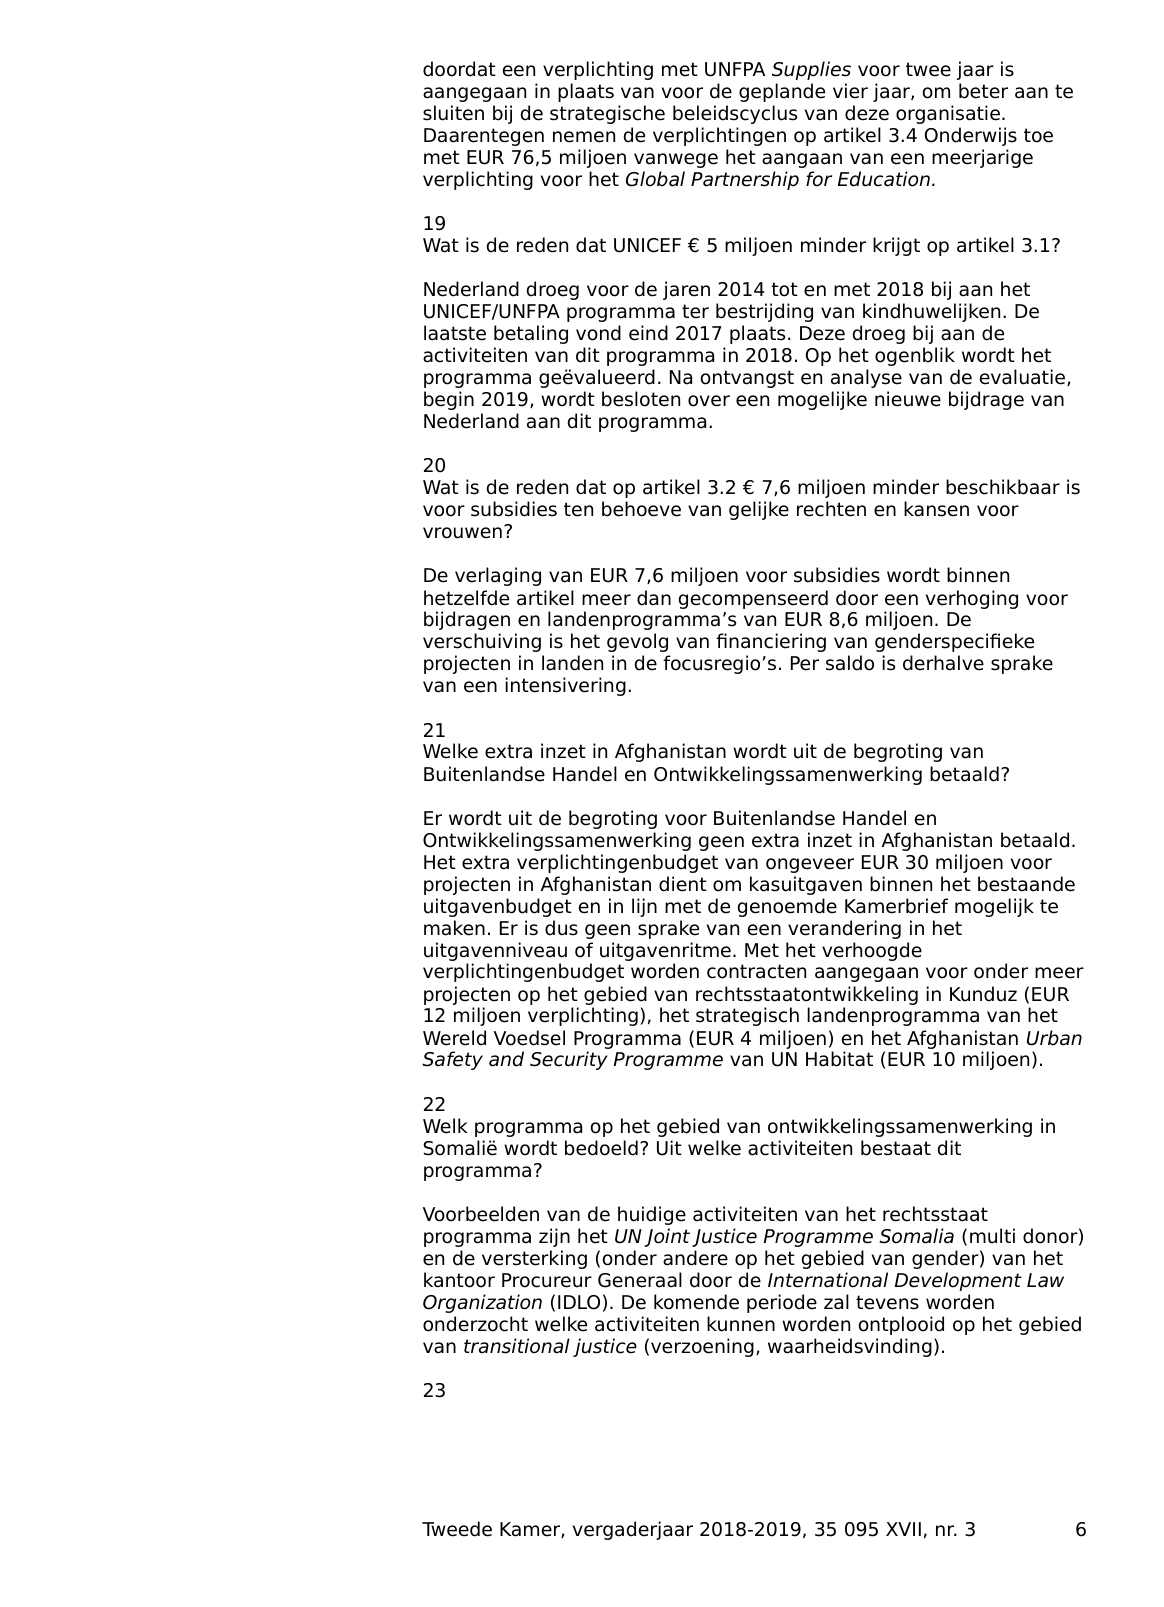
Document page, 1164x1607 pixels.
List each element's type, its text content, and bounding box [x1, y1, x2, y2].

text Welke extra inzet in Afghanistan wordt uit de begroting van Buitenlandse Handel en Ontwikkelingssamenwerking betaald? [422, 741, 1087, 785]
text 23 [422, 1380, 1087, 1402]
text Nederland droeg voor de jaren 2014 tot en met 2018 bij aan het UNICEF/UNFPA programma ter bestrijding van kindhuwelijken. De laatste betaling vond eind 2017 plaats. Deze droeg bij aan de activiteiten van dit programma in 2018. Op het ogenblik wordt het programma geëvalueerd. Na ontvangst en analyse van de evaluatie, begin 2019, wordt besloten over een mogelijke nieuwe bijdrage van Nederland aan dit programma. [422, 279, 1087, 433]
text Er wordt uit de begroting voor Buitenlandse Handel en Ontwikkelingssamenwerking geen extra inzet in Afghanistan betaald. Het extra verplichtingenbudget van ongeveer EUR 30 miljoen voor projecten in Afghanistan dient om kasuitgaven binnen het bestaande uitgavenbudget en in lijn met de genoemde Kamerbrief mogelijk te maken. Er is dus geen sprake van een verandering in het uitgavenniveau of uitgavenritme. Met het verhoogde verplichtingenbudget worden contracten aangegaan voor onder meer projecten op het gebied van rechtsstaatontwikkeling in Kunduz (EUR 12 miljoen verplichting), het strategisch landenprogramma van het Wereld Voedsel Programma (EUR 4 miljoen) en het Afghanistan Urban Safety and Security Programme van UN Habitat (EUR 10 miljoen). [422, 808, 1087, 1071]
text 19 [422, 213, 1087, 235]
text 21 [422, 719, 1087, 741]
text Wat is de reden dat op artikel 3.2 € 7,6 miljoen minder beschikbaar is voor subsidies ten behoeve van gelijke rechten en kansen voor vrouwen? [422, 477, 1087, 543]
text Daarentegen nemen de verplichtingen op artikel 3.4 Onderwijs toe met EUR 76,5 miljoen vanwege het aangaan van een meerjarige verplichting voor het Global Partnership for Education. [422, 125, 1087, 191]
text 22 [422, 1093, 1087, 1116]
text De verlaging van EUR 7,6 miljoen voor subsidies wordt binnen hetzelfde artikel meer dan gecompenseerd door een verhoging voor bijdragen en landenprogramma’s van EUR 8,6 miljoen. De verschuiving is het gevolg van financiering van genderspecifieke projecten in landen in de focusregio’s. Per saldo is derhalve sprake van een intensivering. [422, 565, 1087, 697]
text Voorbeelden van de huidige activiteiten van het rechtsstaat programma zijn het UN Joint Justice Programme Somalia (multi donor) en de versterking (onder andere op het gebied van gender) van het kantoor Procureur Generaal door de International Development Law Organization (IDLO). De komende periode zal tevens worden onderzocht welke activiteiten kunnen worden ontplooid op het gebied van transitional justice (verzoening, waarheidsvinding). [422, 1204, 1087, 1357]
text doordat een verplichting met UNFPA Supplies voor twee jaar is aangegaan in plaats van voor de geplande vier jaar, om beter aan te sluiten bij de strategische beleidscyclus van deze organisatie. [422, 59, 1087, 125]
text 20 [422, 455, 1087, 477]
text Wat is de reden dat UNICEF € 5 miljoen minder krijgt op artikel 3.1? [422, 235, 1087, 257]
text Welk programma op het gebied van ontwikkelingssamenwerking in Somalië wordt bedoeld? Uit welke activiteiten bestaat dit programma? [422, 1116, 1087, 1181]
